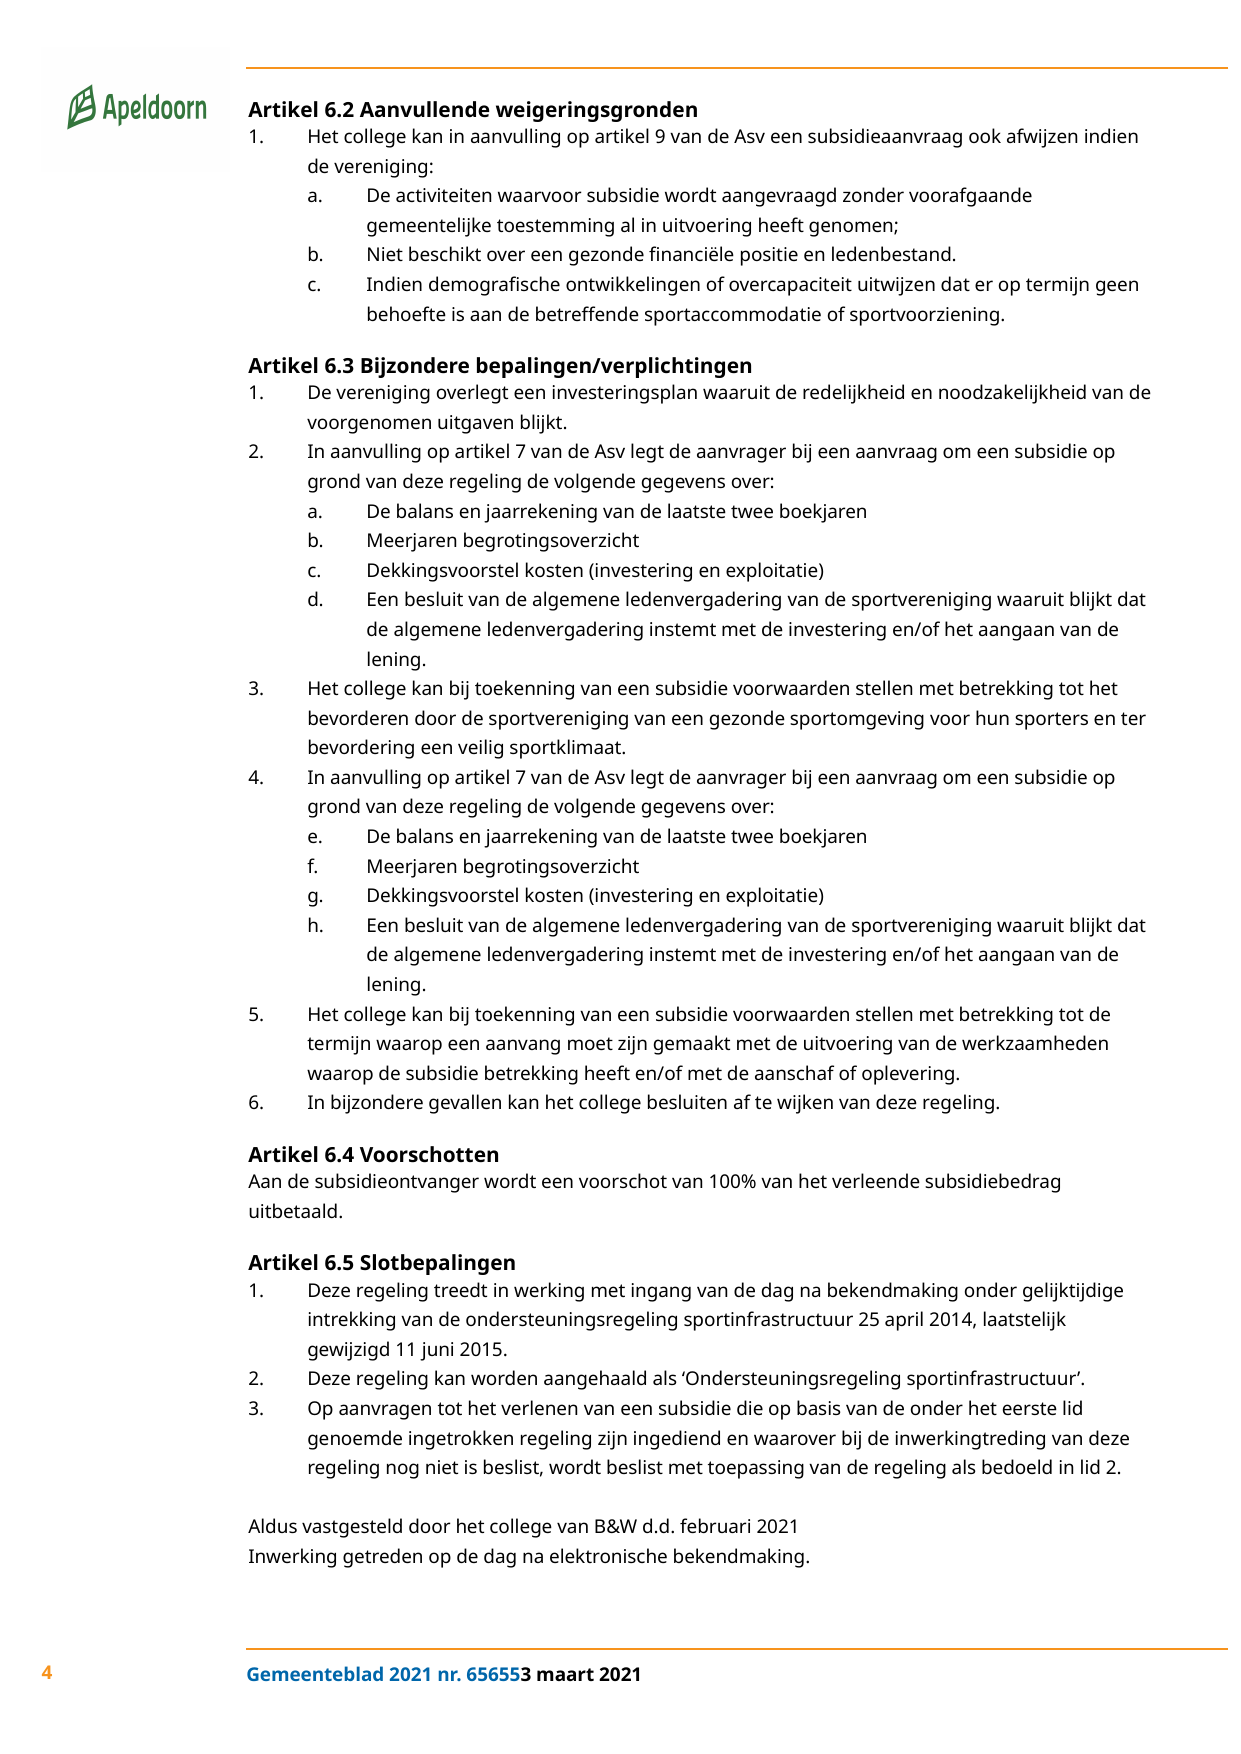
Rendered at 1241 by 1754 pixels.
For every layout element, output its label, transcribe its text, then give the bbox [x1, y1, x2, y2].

list De balans en jaarrekening van de laatste twee boekjaren [307, 498, 1152, 524]
list Deze regeling kan worden aangehaald als ‘Ondersteuningsregeling sportinfrastructuur’. [248, 1366, 1152, 1391]
list Meerjaren begrotingsoverzicht [307, 527, 1152, 553]
text Inwerking getreden op de dag na elektronische bekendmaking. [248, 1543, 1152, 1569]
list Een besluit van de algemene ledenvergadering van de sportvereniging waaruit blijkt dat de algemene ledenvergadering instemt met de investering en/of het aangaan van de lening. [307, 912, 1152, 997]
list Meerjaren begrotingsoverzicht [307, 853, 1152, 879]
list Het college kan in aanvulling op artikel 9 van de Asv een subsidieaanvraag ook afwijzen indien de vereniging: [248, 123, 1152, 178]
list Indien demografische ontwikkelingen of overcapaciteit uitwijzen dat er op termijn geen behoefte is aan de betreffende sportaccommodatie of sportvoorziening. [307, 271, 1152, 326]
text Aan de subsidieontvanger wordt een voorschot van 100% van het verleende subsidiebedrag uitbetaald. [248, 1168, 1152, 1224]
list Het college kan bij toekenning van een subsidie voorwaarden stellen met betrekking tot de termijn waarop een aanvang moet zijn gemaakt met de uitvoering van de werkzaamheden waarop de subsidie betrekking heeft en/of met de aanschaf of oplevering. [248, 1001, 1152, 1086]
list In aanvulling op artikel 7 van de Asv legt de aanvrager bij een aanvraag om een subsidie op grond van deze regeling de volgende gegevens over: [248, 439, 1152, 494]
list De vereniging overlegt een investeringsplan waaruit de redelijkheid en noodzakelijkheid van de voorgenomen uitgaven blijkt. [248, 379, 1152, 435]
list Deze regeling treedt in werking met ingang van de dag na bekendmaking onder gelijktijdige intrekking van de ondersteuningsregeling sportinfrastructuur 25 april 2014, laatstelijk gewijzigd 11 juni 2015. [248, 1277, 1152, 1362]
list In bijzondere gevallen kan het college besluiten af te wijken van deze regeling. [248, 1089, 1152, 1115]
list Het college kan bij toekenning van een subsidie voorwaarden stellen met betrekking tot het bevorderen door de sportvereniging van een gezonde sportomgeving voor hun sporters en ter bevordering een veilig sportklimaat. [248, 675, 1152, 760]
list Dekkingsvoorstel kosten (investering en exploitatie) [307, 882, 1152, 908]
text Artikel 6.2 Aanvullende weigeringsgronden [248, 95, 1152, 123]
list Een besluit van de algemene ledenvergadering van de sportvereniging waaruit blijkt dat de algemene ledenvergadering instemt met de investering en/of het aangaan van de lening. [307, 587, 1152, 672]
list De activiteiten waarvoor subsidie wordt aangevraagd zonder voorafgaande gemeentelijke toestemming al in uitvoering heeft genomen; [307, 182, 1152, 238]
list Niet beschikt over een gezonde financiële positie en ledenbestand. [307, 242, 1152, 267]
text Artikel 6.4 Voorschotten [248, 1140, 1152, 1168]
list In aanvulling op artikel 7 van de Asv legt de aanvrager bij een aanvraag om een subsidie op grond van deze regeling de volgende gegevens over: [248, 764, 1152, 819]
list De balans en jaarrekening van de laatste twee boekjaren [307, 823, 1152, 849]
list Dekkingsvoorstel kosten (investering en exploitatie) [307, 557, 1152, 583]
list Op aanvragen tot het verlenen van een subsidie die op basis van de onder het eerste lid genoemde ingetrokken regeling zijn ingediend en waarover bij de inwerkingtreding van deze regeling nog niet is beslist, wordt beslist met toepassing van de regeling als bedoeld in lid 2. [248, 1395, 1152, 1480]
text Artikel 6.5 Slotbepalingen [248, 1248, 1152, 1277]
picture [41, 47, 231, 172]
text Aldus vastgesteld door het college van B&W d.d. februari 2021 [248, 1513, 1152, 1539]
text Artikel 6.3 Bijzondere bepalingen/verplichtingen [248, 351, 1152, 379]
